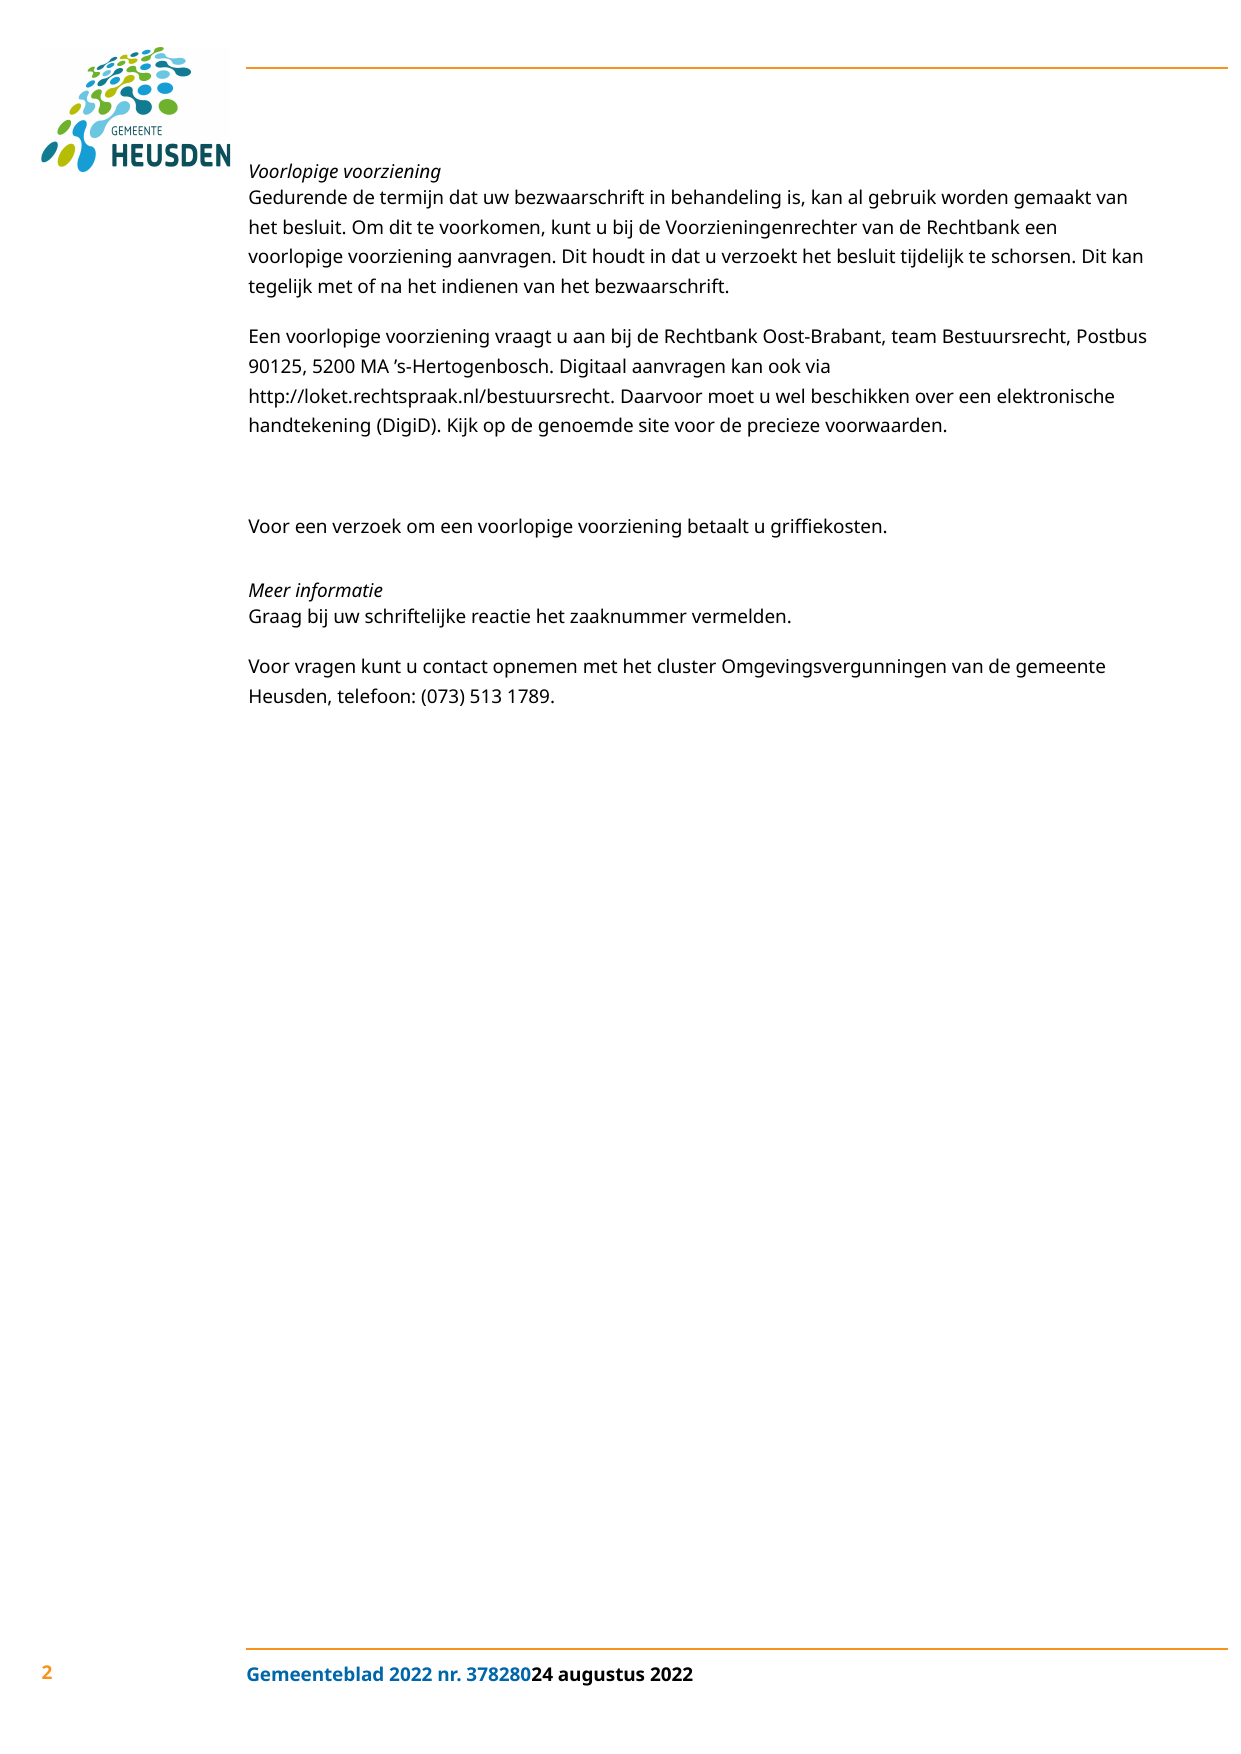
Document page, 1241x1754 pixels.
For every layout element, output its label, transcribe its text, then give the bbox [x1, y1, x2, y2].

text Gedurende de termijn dat uw bezwaarschrift in behandeling is, kan al gebruik worden gemaakt van het besluit. Om dit te voorkomen, kunt u bij de Voorzieningenrechter van de Rechtbank een voorlopige voorziening aanvragen. Dit houdt in dat u verzoekt het besluit tijdelijk te schorsen. Dit kan tegelijk met of na het indienen van het bezwaarschrift. [248, 184, 1152, 299]
text Voor vragen kunt u contact opnemen met het cluster Omgevingsvergunningen van de gemeente Heusden, telefoon: (073) 513 1789. [248, 653, 1152, 709]
text Meer informatie [248, 577, 1152, 603]
text Graag bij uw schriftelijke reactie het zaaknummer vermelden. [248, 603, 1152, 629]
picture [41, 47, 231, 172]
text Een voorlopige voorziening vraagt u aan bij de Rechtbank Oost-Brabant, team Bestuursrecht, Postbus 90125, 5200 MA ’s-Hertogenbosch. Digitaal aanvragen kan ook via http://loket.rechtspraak.nl/bestuursrecht. Daarvoor moet u wel beschikken over een elektronische handtekening (DigiD). Kijk op de genoemde site voor de precieze voorwaarden. [248, 324, 1152, 438]
text Voorlopige voorziening [248, 159, 1152, 184]
text Voor een verzoek om een voorlopige voorziening betaalt u griffiekosten. [248, 513, 1152, 539]
